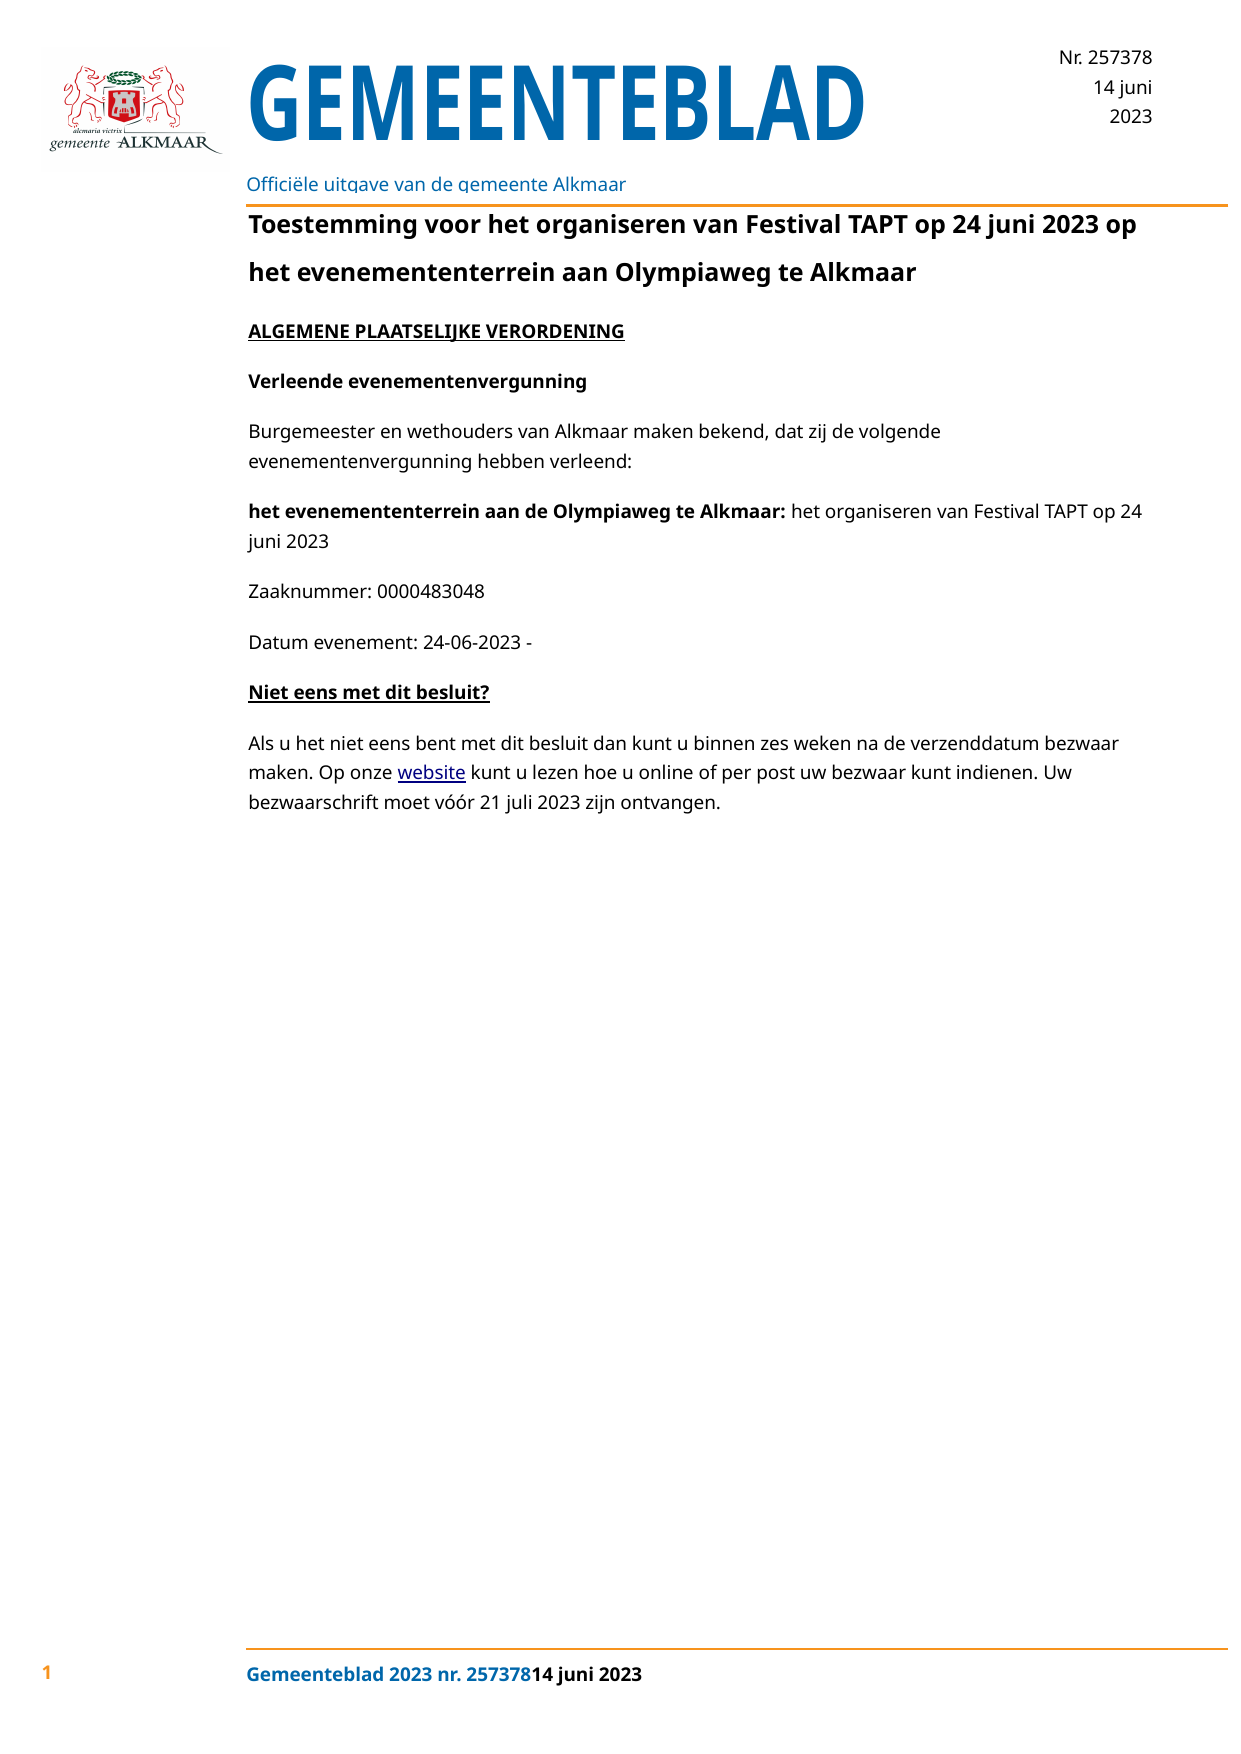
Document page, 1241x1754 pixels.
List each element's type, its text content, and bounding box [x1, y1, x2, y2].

text Niet eens met dit besluit? [248, 679, 1152, 705]
text ALGEMENE PLAATSELIJKE VERORDENING [248, 318, 1152, 344]
text Verleende evenementenvergunning [248, 368, 1152, 394]
text Zaaknummer: 0000483048 [248, 579, 1152, 604]
text het evenemententerrein aan de Olympiaweg te Alkmaar: het organiseren van Festival TAPT op 24 juni 2023 [248, 499, 1152, 554]
text Toestemming voor het organiseren van Festival TAPT op 24 juni 2023 op het evenemententerrein aan Olympiaweg te Alkmaar [248, 207, 1152, 288]
text Datum evenement: 24-06-2023 - [248, 629, 1152, 655]
picture [41, 47, 231, 172]
text Als u het niet eens bent met dit besluit dan kunt u binnen zes weken na de verzenddatum bezwaar maken. Op onze website kunt u lezen hoe u online of per post uw bezwaar kunt indienen. Uw bezwaarschrift moet vóór 21 juli 2023 zijn ontvangen. [248, 730, 1152, 815]
text Burgemeester en wethouders van Alkmaar maken bekend, dat zij de volgende evenementenvergunning hebben verleend: [248, 419, 1152, 474]
